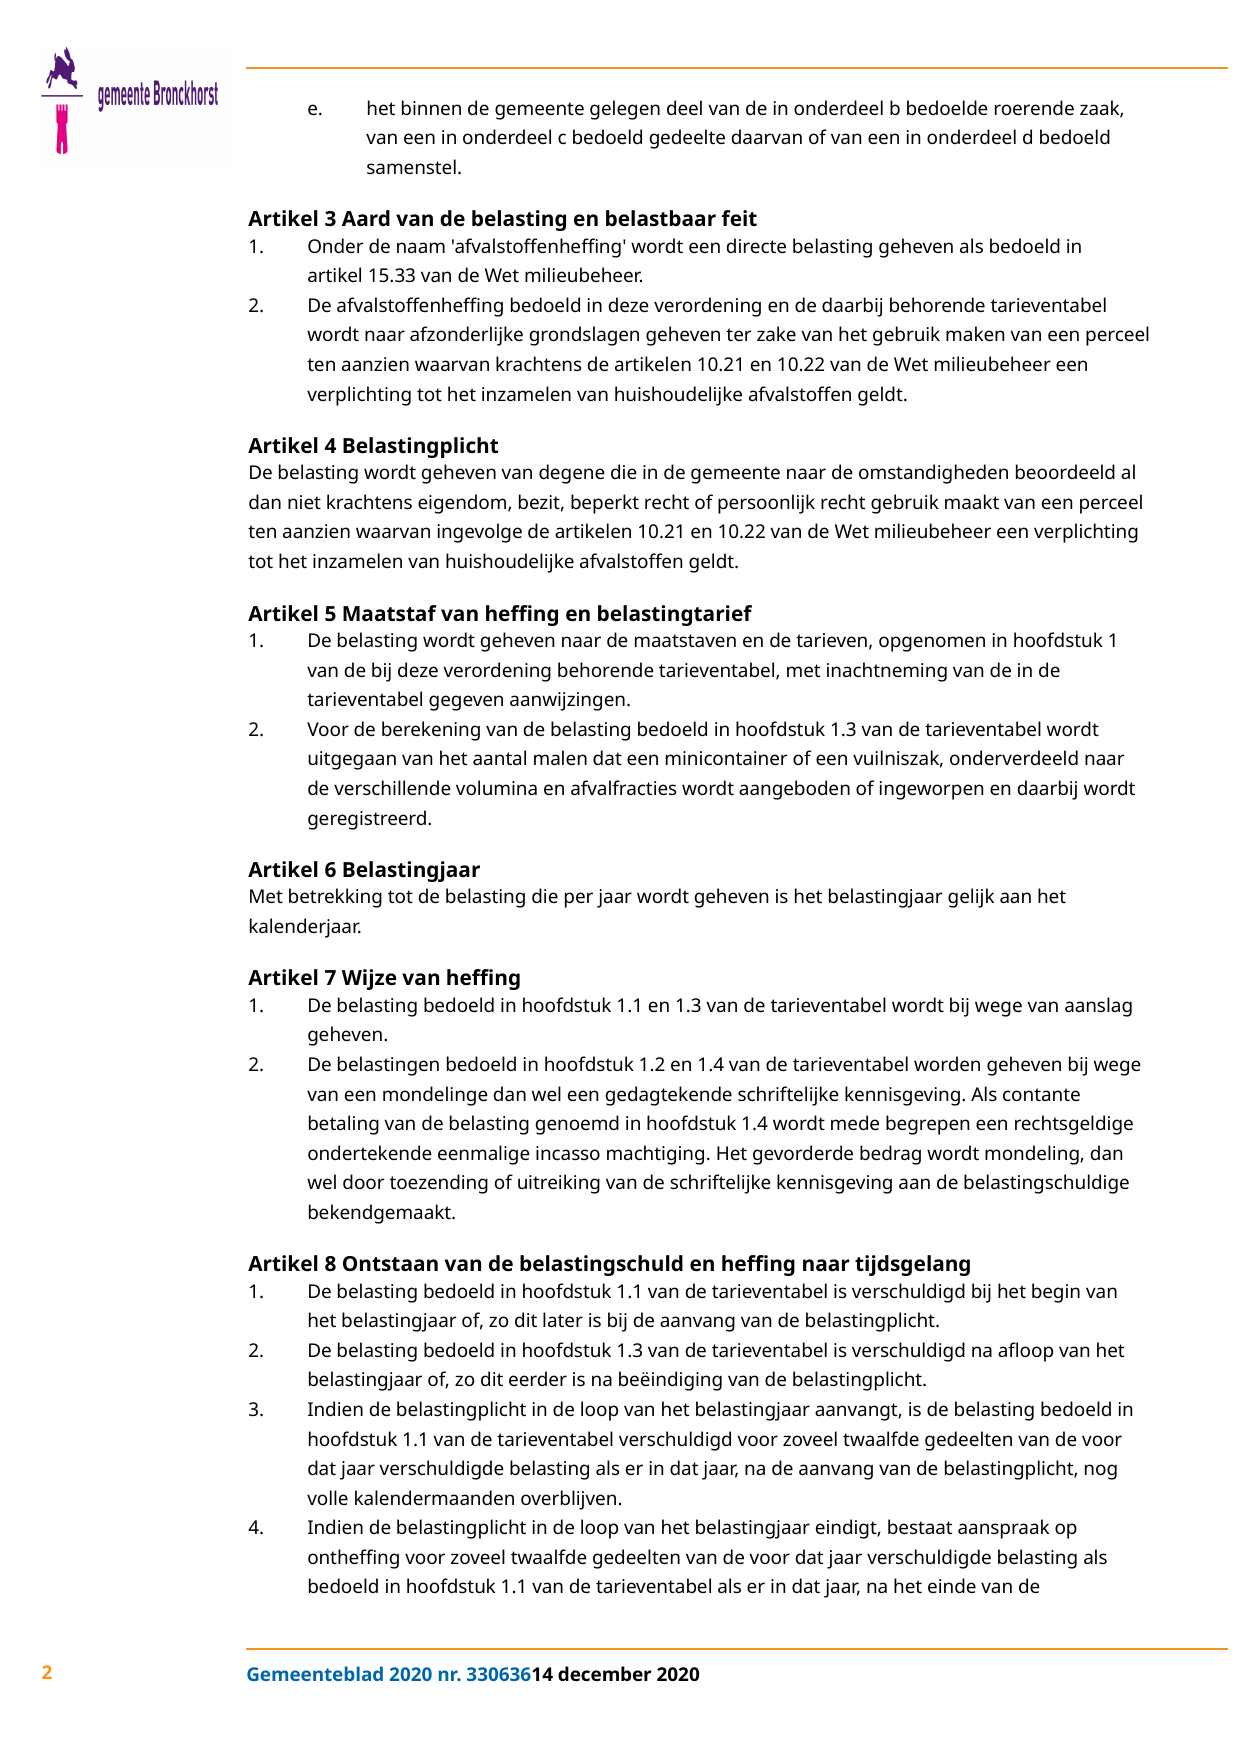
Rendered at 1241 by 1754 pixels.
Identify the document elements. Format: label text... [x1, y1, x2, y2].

list De belasting bedoeld in hoofdstuk 1.1 van de tarieventabel is verschuldigd bij het begin van het belastingjaar of, zo dit later is bij de aanvang van de belastingplicht. [248, 1278, 1152, 1333]
list De belasting wordt geheven naar de maatstaven en de tarieven, opgenomen in hoofdstuk 1 van de bij deze verordening behorende tarieventabel, met inachtneming van de in de tarieventabel gegeven aanwijzingen. [248, 627, 1152, 712]
text Artikel 8 Ontstaan van de belastingschuld en heffing naar tijdsgelang [248, 1249, 1152, 1278]
list Onder de naam 'afvalstoffenheffing' wordt een directe belasting geheven als bedoeld in artikel 15.33 van de Wet milieubeheer. [248, 233, 1152, 288]
list Indien de belastingplicht in de loop van het belastingjaar aanvangt, is de belasting bedoeld in hoofdstuk 1.1 van de tarieventabel verschuldigd voor zoveel twaalfde gedeelten van de voor dat jaar verschuldigde belasting als er in dat jaar, na de aanvang van de belastingplicht, nog volle kalendermaanden overblijven. [248, 1396, 1152, 1511]
text De belasting wordt geheven van degene die in de gemeente naar de omstandigheden beoordeeld al dan niet krachtens eigendom, bezit, beperkt recht of persoonlijk recht gebruik maakt van een perceel ten aanzien waarvan ingevolge de artikelen 10.21 en 10.22 van de Wet milieubeheer een verplichting tot het inzamelen van huishoudelijke afvalstoffen geldt. [248, 459, 1152, 574]
list Indien de belastingplicht in de loop van het belastingjaar eindigt, bestaat aanspraak op ontheffing voor zoveel twaalfde gedeelten van de voor dat jaar verschuldigde belasting als bedoeld in hoofdstuk 1.1 van de tarieventabel als er in dat jaar, na het einde van de [248, 1514, 1152, 1599]
text Met betrekking tot de belasting die per jaar wordt geheven is het belastingjaar gelijk aan het kalenderjaar. [248, 883, 1152, 939]
picture [41, 47, 231, 172]
text Artikel 3 Aard van de belasting en belastbaar feit [248, 204, 1152, 233]
list De afvalstoffenheffing bedoeld in deze verordening en de daarbij behorende tarieventabel wordt naar afzonderlijke grondslagen geheven ter zake van het gebruik maken van een perceel ten aanzien waarvan krachtens de artikelen 10.21 en 10.22 van de Wet milieubeheer een verplichting tot het inzamelen van huishoudelijke afvalstoffen geldt. [248, 292, 1152, 406]
list het binnen de gemeente gelegen deel van de in onderdeel b bedoelde roerende zaak, van een in onderdeel c bedoeld gedeelte daarvan of van een in onderdeel d bedoeld samenstel. [307, 95, 1152, 180]
list De belastingen bedoeld in hoofdstuk 1.2 en 1.4 van de tarieventabel worden geheven bij wege van een mondelinge dan wel een gedagtekende schriftelijke kennisgeving. Als contante betaling van de belasting genoemd in hoofdstuk 1.4 wordt mede begrepen een rechtsgeldige ondertekende eenmalige incasso machtiging. Het gevorderde bedrag wordt mondeling, dan wel door toezending of uitreiking van de schriftelijke kennisgeving aan de belastingschuldige bekendgemaakt. [248, 1051, 1152, 1225]
text Artikel 6 Belastingjaar [248, 855, 1152, 883]
list Voor de berekening van de belasting bedoeld in hoofdstuk 1.3 van de tarieventabel wordt uitgegaan van het aantal malen dat een minicontainer of een vuilniszak, onderverdeeld naar de verschillende volumina en afvalfracties wordt aangeboden of ingeworpen en daarbij wordt geregistreerd. [248, 716, 1152, 830]
text Artikel 5 Maatstaf van heffing en belastingtarief [248, 599, 1152, 627]
list De belasting bedoeld in hoofdstuk 1.3 van de tarieventabel is verschuldigd na afloop van het belastingjaar of, zo dit eerder is na beëindiging van de belastingplicht. [248, 1337, 1152, 1392]
list De belasting bedoeld in hoofdstuk 1.1 en 1.3 van de tarieventabel wordt bij wege van aanslag geheven. [248, 992, 1152, 1047]
text Artikel 7 Wijze van heffing [248, 963, 1152, 992]
text Artikel 4 Belastingplicht [248, 431, 1152, 459]
